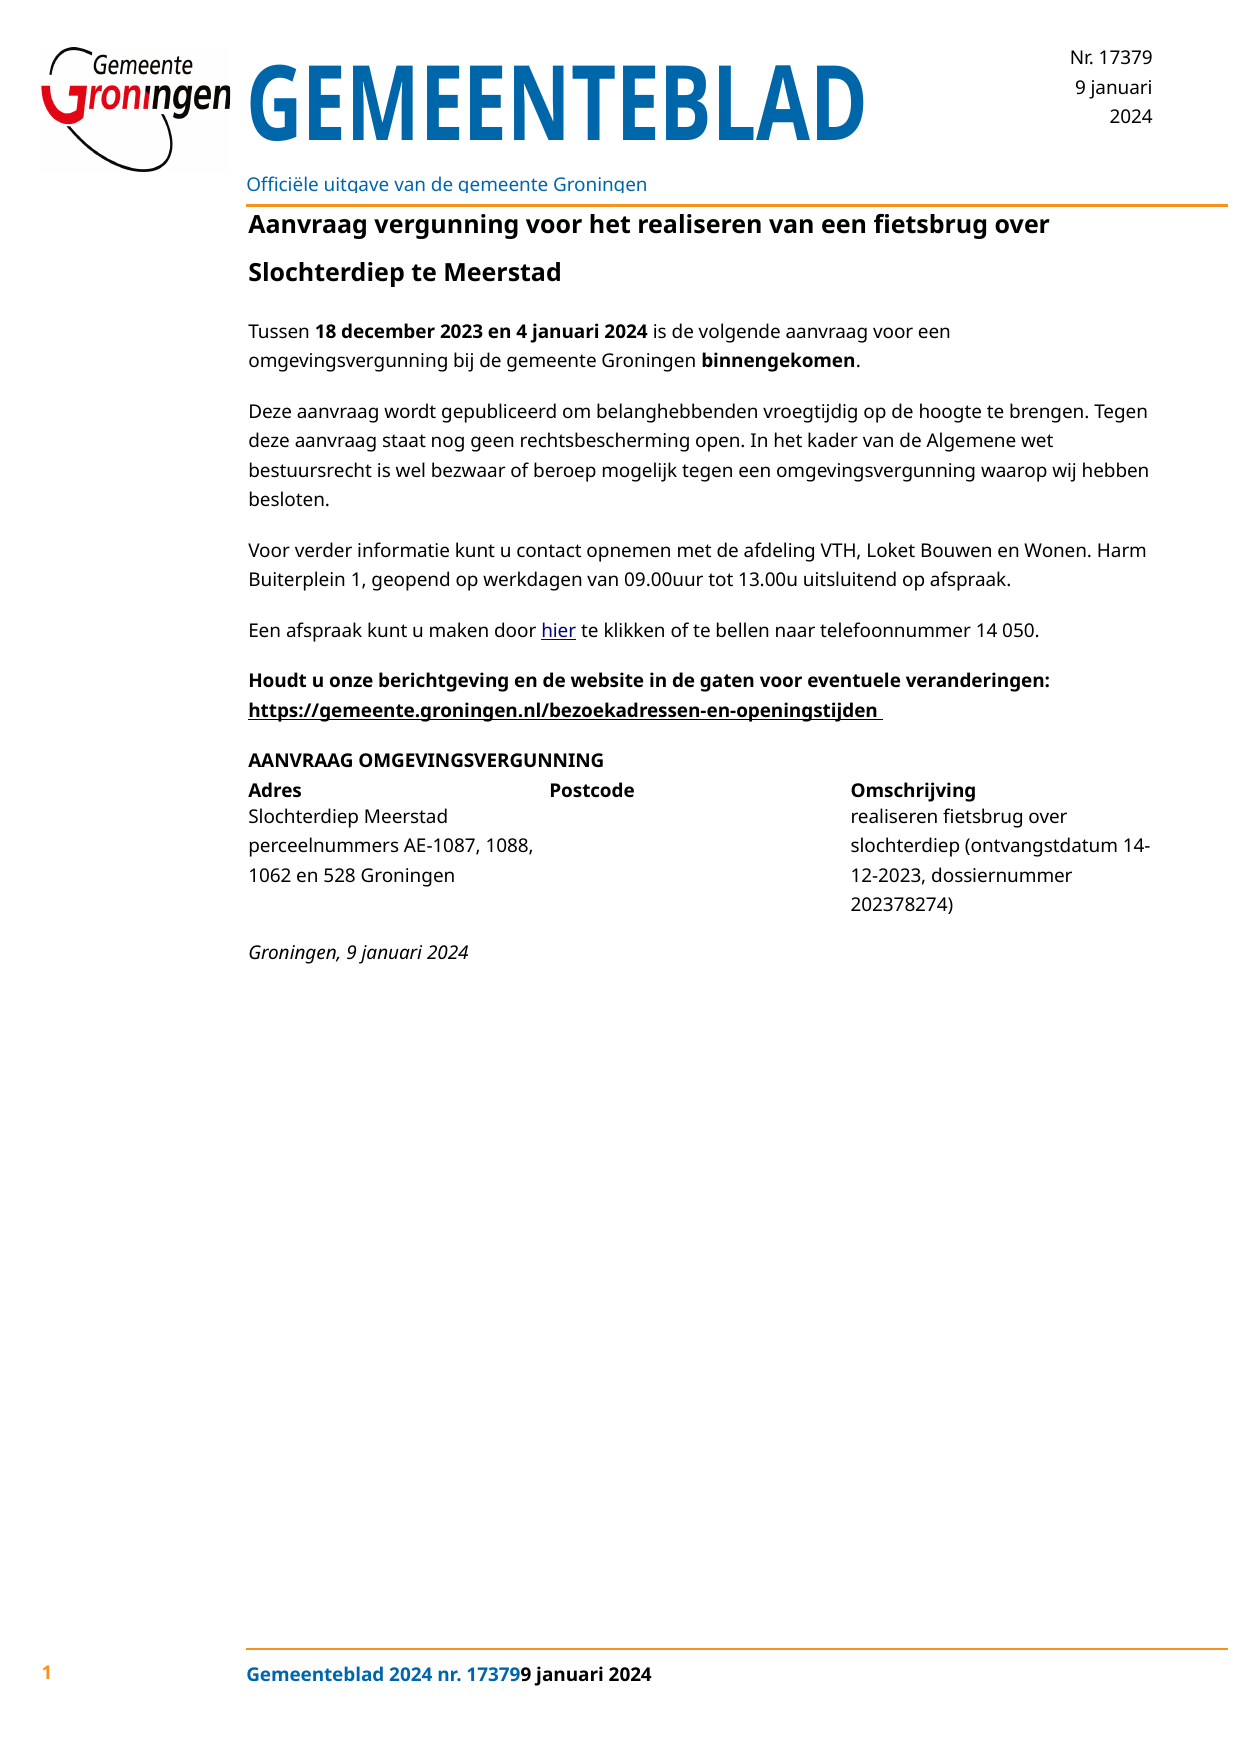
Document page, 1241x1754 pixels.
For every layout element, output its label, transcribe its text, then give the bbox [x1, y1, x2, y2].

text Voor verder informatie kunt u contact opnemen met de afdeling VTH, Loket Bouwen en Wonen. Harm Buiterplein 1, geopend op werkdagen van 09.00uur tot 13.00u uitsluitend op afspraak. [248, 537, 1152, 592]
text Tussen 18 december 2023 en 4 januari 2024 is de volgende aanvraag voor een omgevingsvergunning bij de gemeente Groningen binnengekomen. [248, 318, 1152, 373]
table_cell Slochterdiep Meerstad perceelnummers AE-1087, 1088, 1062 en 528 Groningen [248, 803, 549, 917]
text Houdt u onze berichtgeving en de website in de gaten voor eventuele veranderingen: https://gemeente.groningen.nl/bezoekadressen-en-openingstijden [248, 667, 1152, 723]
text Een afspraak kunt u maken door hier te klikken of te bellen naar telefoonnummer 14 050. [248, 617, 1152, 643]
table_cell realiseren fietsbrug over slochterdiep (ontvangstdatum 14-12-2023, dossiernummer 202378274) [850, 803, 1152, 917]
table_header Postcode [549, 777, 850, 803]
table_header Adres [248, 777, 549, 803]
table_header Omschrijving [850, 777, 1152, 803]
text Groningen, 9 januari 2024 [248, 939, 1152, 964]
text AANVRAAG OMGEVINGSVERGUNNING [248, 747, 1152, 773]
table_cell [549, 803, 850, 917]
text Deze aanvraag wordt gepubliceerd om belanghebbenden vroegtijdig op de hoogte te brengen. Tegen deze aanvraag staat nog geen rechtsbescherming open. In het kader van de Algemene wet bestuursrecht is wel bezwaar of beroep mogelijk tegen een omgevingsvergunning waarop wij hebben besloten. [248, 398, 1152, 512]
picture [41, 47, 231, 172]
text Aanvraag vergunning voor het realiseren van een fietsbrug over Slochterdiep te Meerstad [248, 207, 1152, 288]
